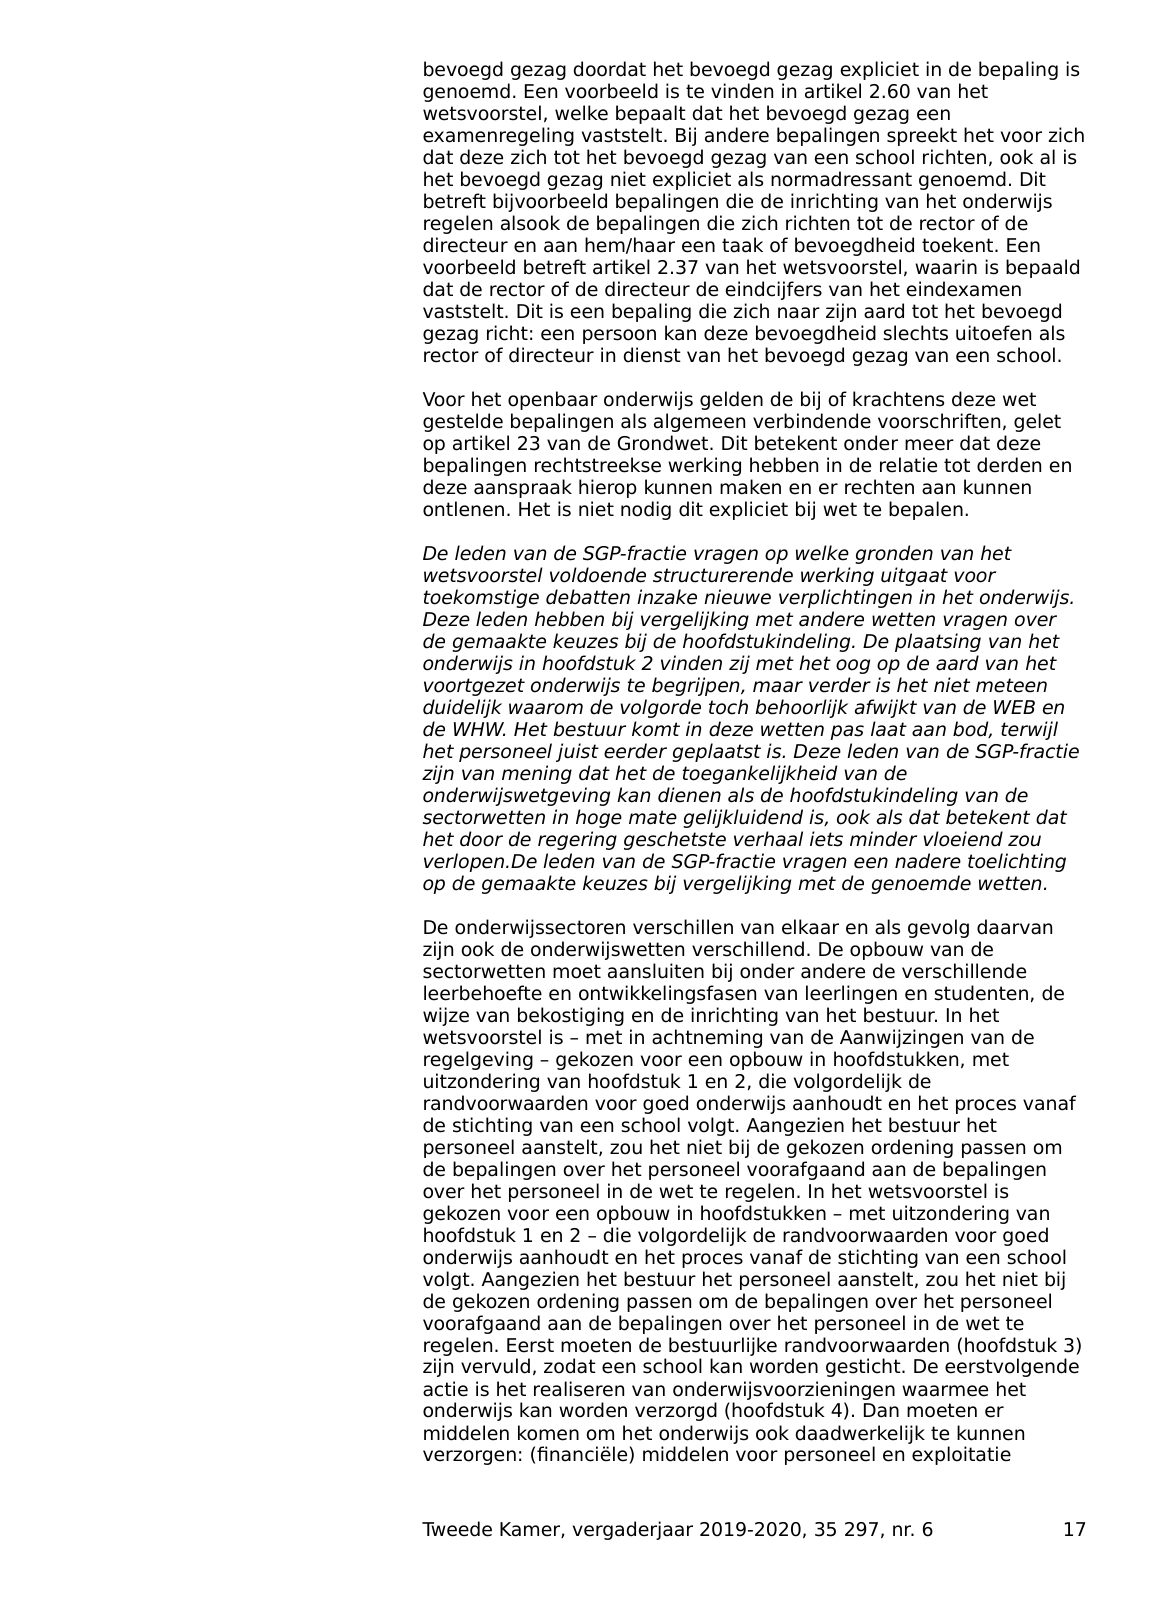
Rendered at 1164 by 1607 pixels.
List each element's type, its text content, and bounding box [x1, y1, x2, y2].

text De onderwijssectoren verschillen van elkaar en als gevolg daarvan zijn ook de onderwijswetten verschillend. De opbouw van de sectorwetten moet aansluiten bij onder andere de verschillende leerbehoefte en ontwikkelingsfasen van leerlingen en studenten, de wijze van bekostiging en de inrichting van het bestuur. In het wetsvoorstel is – met in achtneming van de Aanwijzingen van de regelgeving – gekozen voor een opbouw in hoofdstukken, met uitzondering van hoofdstuk 1 en 2, die volgordelijk de randvoorwaarden voor goed onderwijs aanhoudt en het proces vanaf de stichting van een school volgt. Aangezien het bestuur het personeel aanstelt, zou het niet bij de gekozen ordening passen om de bepalingen over het personeel voorafgaand aan de bepalingen over het personeel in de wet te regelen. In het wetsvoorstel is gekozen voor een opbouw in hoofdstukken – met uitzondering van hoofdstuk 1 en 2 – die volgordelijk de randvoorwaarden voor goed onderwijs aanhoudt en het proces vanaf de stichting van een school volgt. Aangezien het bestuur het personeel aanstelt, zou het niet bij de gekozen ordening passen om de bepalingen over het personeel voorafgaand aan de bepalingen over het personeel in de wet te regelen. Eerst moeten de bestuurlijke randvoorwaarden (hoofdstuk 3) zijn vervuld, zodat een school kan worden gesticht. De eerstvolgende actie is het realiseren van onderwijsvoorzieningen waarmee het onderwijs kan worden verzorgd (hoofdstuk 4). Dan moeten er middelen komen om het onderwijs ook daadwerkelijk te kunnen verzorgen: (financiële) middelen voor personeel en exploitatie [422, 917, 1087, 1466]
text De leden van de SGP-fractie vragen op welke gronden van het wetsvoorstel voldoende structurerende werking uitgaat voor toekomstige debatten inzake nieuwe verplichtingen in het onderwijs. Deze leden hebben bij vergelijking met andere wetten vragen over de gemaakte keuzes bij de hoofdstukindeling. De plaatsing van het onderwijs in hoofdstuk 2 vinden zij met het oog op de aard van het voortgezet onderwijs te begrijpen, maar verder is het niet meteen duidelijk waarom de volgorde toch behoorlijk afwijkt van de WEB en de WHW. Het bestuur komt in deze wetten pas laat aan bod, terwijl het personeel juist eerder geplaatst is. Deze leden van de SGP-fractie zijn van mening dat het de toegankelijkheid van de onderwijswetgeving kan dienen als de hoofdstukindeling van de sectorwetten in hoge mate gelijkluidend is, ook als dat betekent dat het door de regering geschetste verhaal iets minder vloeiend zou verlopen.De leden van de SGP-fractie vragen een nadere toelichting op de gemaakte keuzes bij vergelijking met de genoemde wetten. [422, 543, 1087, 895]
text Voor het openbaar onderwijs gelden de bij of krachtens deze wet gestelde bepalingen als algemeen verbindende voorschriften, gelet op artikel 23 van de Grondwet. Dit betekent onder meer dat deze bepalingen rechtstreekse werking hebben in de relatie tot derden en deze aanspraak hierop kunnen maken en er rechten aan kunnen ontlenen. Het is niet nodig dit expliciet bij wet te bepalen. [422, 389, 1087, 521]
text bevoegd gezag doordat het bevoegd gezag expliciet in de bepaling is genoemd. Een voorbeeld is te vinden in artikel 2.60 van het wetsvoorstel, welke bepaalt dat het bevoegd gezag een examenregeling vaststelt. Bij andere bepalingen spreekt het voor zich dat deze zich tot het bevoegd gezag van een school richten, ook al is het bevoegd gezag niet expliciet als normadressant genoemd. Dit betreft bijvoorbeeld bepalingen die de inrichting van het onderwijs regelen alsook de bepalingen die zich richten tot de rector of de directeur en aan hem/haar een taak of bevoegdheid toekent. Een voorbeeld betreft artikel 2.37 van het wetsvoorstel, waarin is bepaald dat de rector of de directeur de eindcijfers van het eindexamen vaststelt. Dit is een bepaling die zich naar zijn aard tot het bevoegd gezag richt: een persoon kan deze bevoegdheid slechts uitoefen als rector of directeur in dienst van het bevoegd gezag van een school. [422, 59, 1087, 367]
